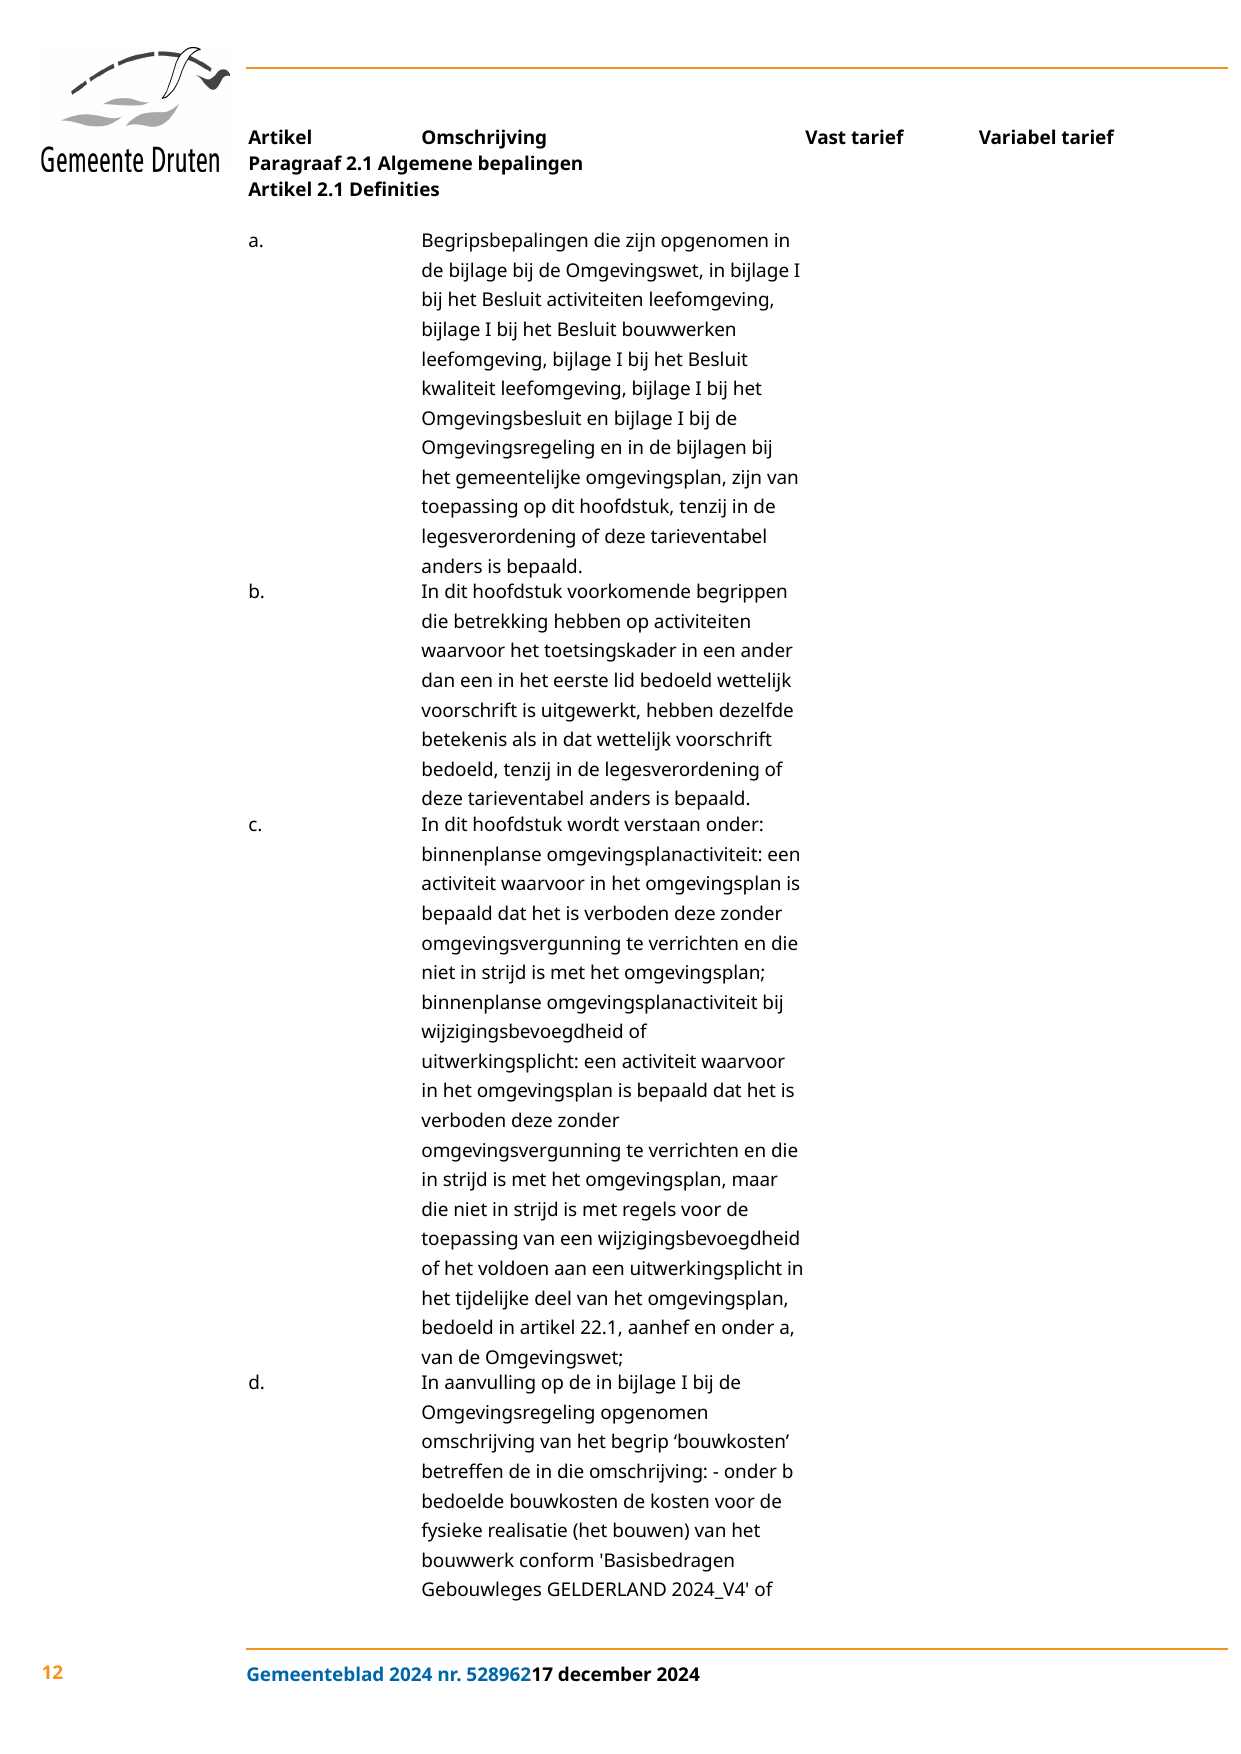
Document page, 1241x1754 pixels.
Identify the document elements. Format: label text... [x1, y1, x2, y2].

table_cell [248, 202, 421, 227]
table_cell In aanvulling op de in bijlage I bij de Omgevingsregeling opgenomen omschrijving van het begrip ‘bouwkosten’ betreffen de in die omschrijving: - onder b bedoelde bouwkosten de kosten voor de fysieke realisatie (het bouwen) van het bouwwerk conform 'Basisbedragen Gebouwleges GELDERLAND 2024_V4' of [421, 1370, 805, 1602]
table_cell [805, 1370, 978, 1602]
table_cell b. [248, 579, 421, 811]
table_cell [805, 228, 978, 578]
table_header Omschrijving [421, 125, 805, 150]
table_cell [979, 579, 1152, 811]
table_cell c. [248, 811, 421, 1369]
table_cell Begripsbepalingen die zijn opgenomen in de bijlage bij de Omgevingswet, in bijlage I bij het Besluit activiteiten leefomgeving, bijlage I bij het Besluit bouwwerken leefomgeving, bijlage I bij het Besluit kwaliteit leefomgeving, bijlage I bij het Omgevingsbesluit en bijlage I bij de Omgevingsregeling en in de bijlagen bij het gemeentelijke omgevingsplan, zijn van toepassing op dit hoofdstuk, tenzij in de legesverordening of deze tarieventabel anders is bepaald. [421, 228, 805, 578]
table_cell a. [248, 228, 421, 578]
table_cell [421, 202, 805, 227]
table_header Vast tarief [805, 125, 978, 150]
table_header Artikel [248, 125, 421, 150]
table_cell [805, 202, 978, 227]
table_cell [979, 1370, 1152, 1602]
table_cell [979, 811, 1152, 1369]
table_cell In dit hoofdstuk voorkomende begrippen die betrekking hebben op activiteiten waarvoor het toetsingskader in een ander dan een in het eerste lid bedoeld wettelijk voorschrift is uitgewerkt, hebben dezelfde betekenis als in dat wettelijk voorschrift bedoeld, tenzij in de legesverordening of deze tarieventabel anders is bepaald. [421, 579, 805, 811]
table_cell [805, 811, 978, 1369]
table_header Variabel tarief [979, 125, 1152, 150]
table_cell In dit hoofdstuk wordt verstaan onder: binnenplanse omgevingsplanactiviteit: een activiteit waarvoor in het omgevingsplan is bepaald dat het is verboden deze zonder omgevingsvergunning te verrichten en die niet in strijd is met het omgevingsplan; binnenplanse omgevingsplanactiviteit bij wijzigingsbevoegdheid of uitwerkingsplicht: een activiteit waarvoor in het omgevingsplan is bepaald dat het is verboden deze zonder omgevingsvergunning te verrichten en die in strijd is met het omgevingsplan, maar die niet in strijd is met regels voor de toepassing van een wijzigingsbevoegdheid of het voldoen aan een uitwerkingsplicht in het tijdelijke deel van het omgevingsplan, bedoeld in artikel 22.1, aanhef en onder a, van de Omgevingswet; [421, 811, 805, 1369]
table_cell [979, 202, 1152, 227]
table_cell Paragraaf 2.1 Algemene bepalingen [248, 150, 1152, 176]
table_cell [979, 228, 1152, 578]
table_cell Artikel 2.1 Definities [248, 176, 978, 202]
table_cell [805, 579, 978, 811]
table_cell d. [248, 1370, 421, 1602]
picture [41, 47, 231, 172]
